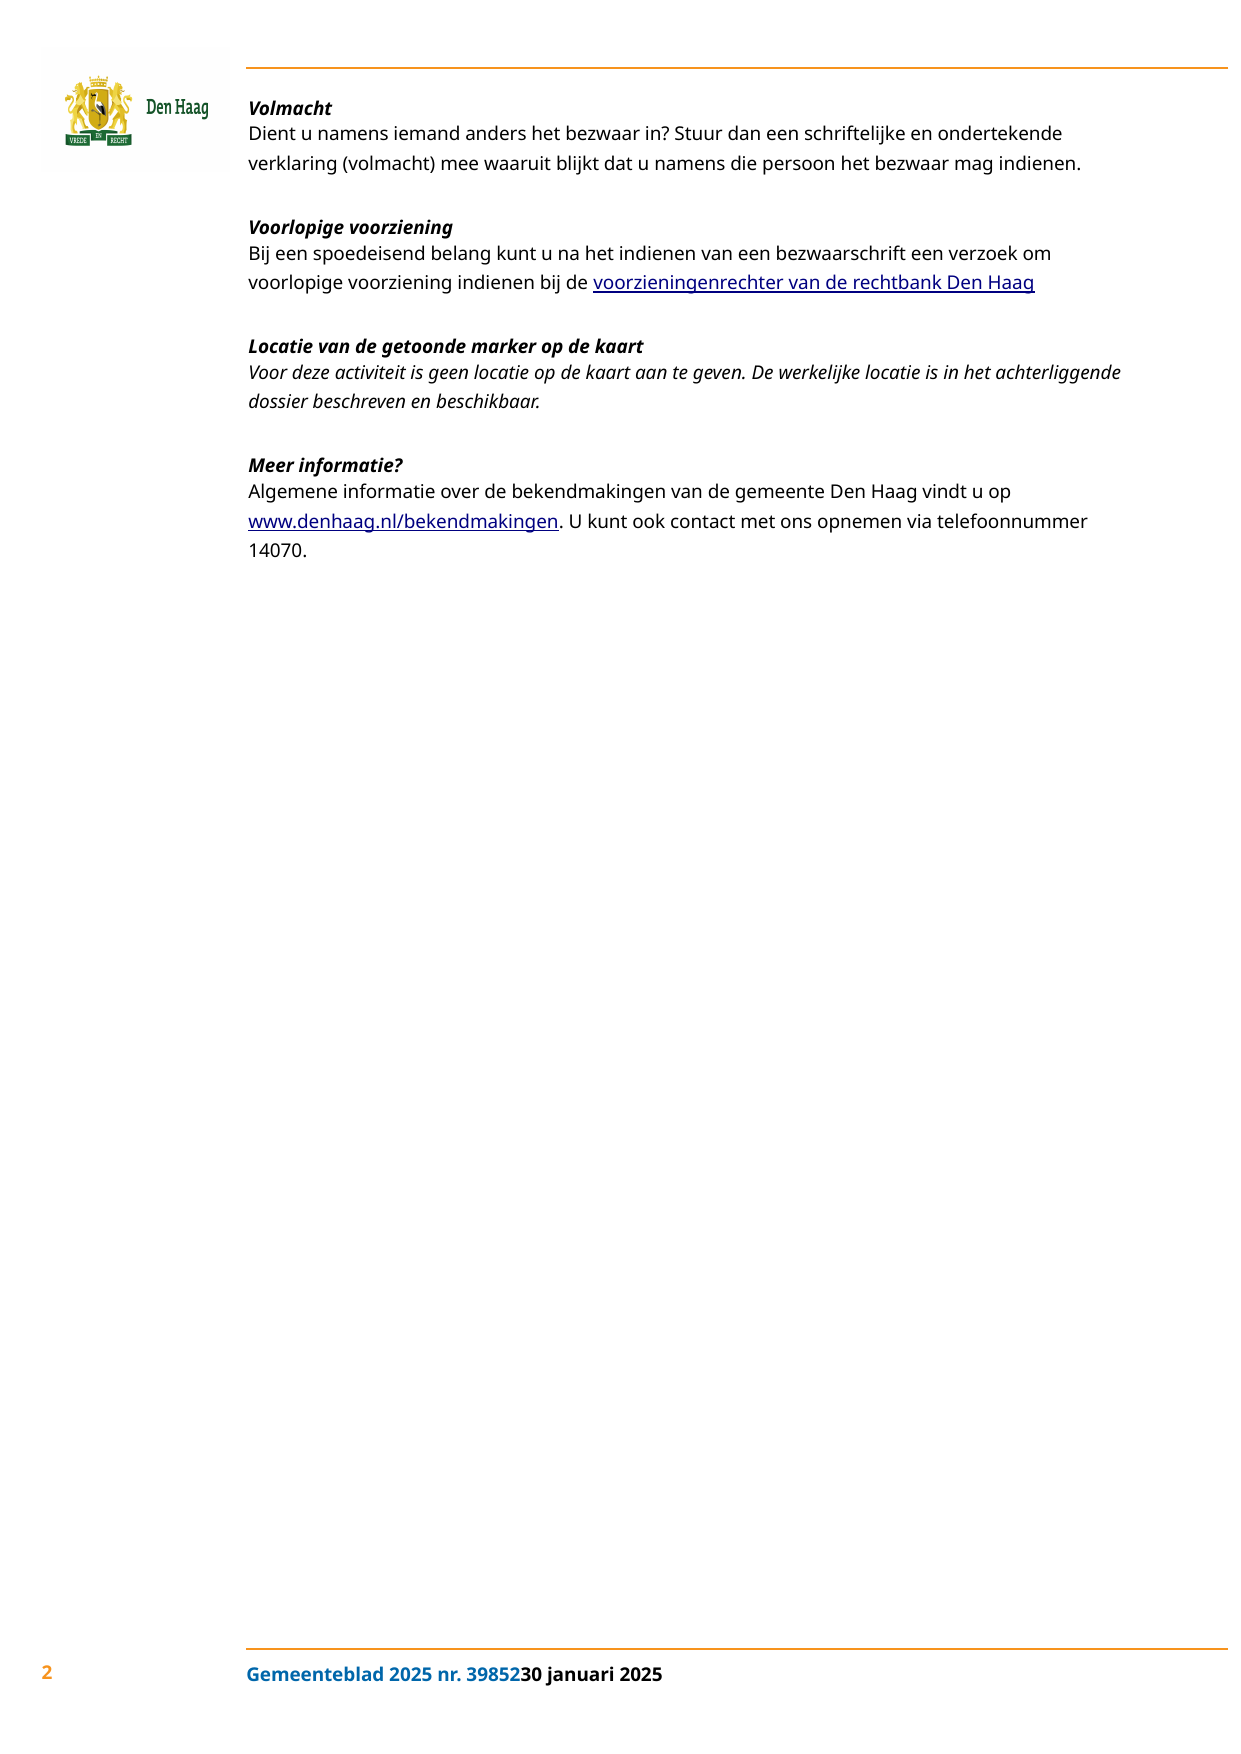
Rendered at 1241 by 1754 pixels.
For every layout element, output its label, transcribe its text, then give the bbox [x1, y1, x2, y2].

text Dient u namens iemand anders het bezwaar in? Stuur dan een schriftelijke en ondertekende verklaring (volmacht) mee waaruit blijkt dat u namens die persoon het bezwaar mag indienen. [248, 121, 1152, 176]
text Algemene informatie over de bekendmakingen van de gemeente Den Haag vindt u op www.denhaag.nl/bekendmakingen. U kunt ook contact met ons opnemen via telefoonnummer 14070. [248, 478, 1152, 563]
text Volmacht [248, 95, 1152, 121]
text Bij een spoedeisend belang kunt u na het indienen van een bezwaarschrift een verzoek om voorlopige voorziening indienen bij de voorzieningenrechter van de rechtbank Den Haag [248, 240, 1152, 295]
picture [41, 47, 231, 172]
text Meer informatie? [248, 453, 1152, 478]
text Voor deze activiteit is geen locatie op de kaart aan te geven. De werkelijke locatie is in het achterliggende dossier beschreven en beschikbaar. [248, 359, 1152, 414]
text Voorlopige voorziening [248, 214, 1152, 240]
text Locatie van de getoonde marker op de kaart [248, 333, 1152, 359]
